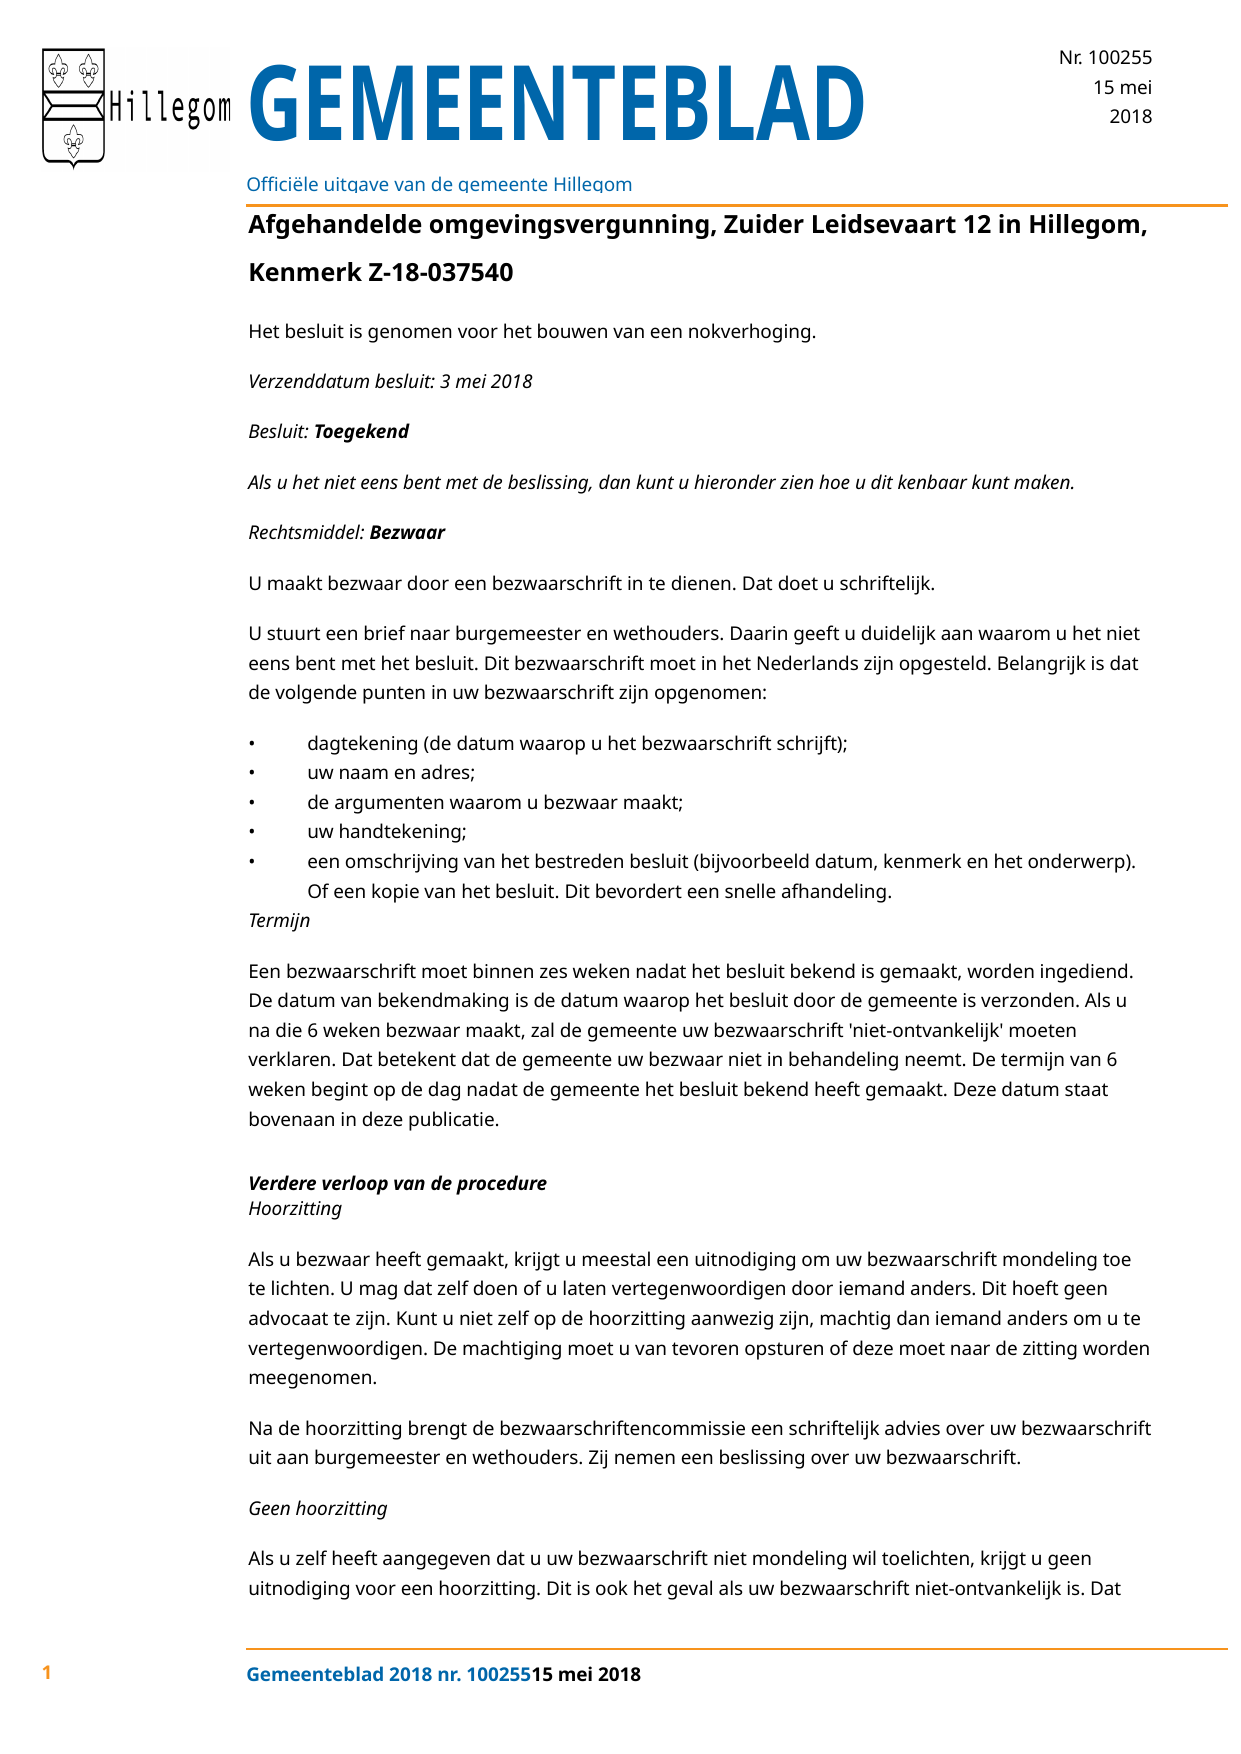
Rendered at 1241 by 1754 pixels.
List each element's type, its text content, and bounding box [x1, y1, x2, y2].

text Na de hoorzitting brengt de bezwaarschriftencommissie een schriftelijk advies over uw bezwaarschrift uit aan burgemeester en wethouders. Zij nemen een beslissing over uw bezwaarschrift. [248, 1415, 1152, 1470]
text Termijn [248, 907, 1152, 933]
list uw naam en adres; [248, 759, 1152, 785]
text Besluit: Toegekend [248, 419, 1152, 444]
list een omschrijving van het bestreden besluit (bijvoorbeeld datum, kenmerk en het onderwerp). Of een kopie van het besluit. Dit bevordert een snelle afhandeling. [248, 848, 1152, 904]
text Hoorzitting [248, 1196, 1152, 1221]
text Een bezwaarschrift moet binnen zes weken nadat het besluit bekend is gemaakt, worden ingediend. De datum van bekendmaking is de datum waarop het besluit door de gemeente is verzonden. Als u na die 6 weken bezwaar maakt, zal de gemeente uw bezwaarschrift 'niet-ontvankelijk' moeten verklaren. Dat betekent dat de gemeente uw bezwaar niet in behandeling neemt. De termijn van 6 weken begint op de dag nadat de gemeente het besluit bekend heeft gemaakt. Deze datum staat bovenaan in deze publicatie. [248, 958, 1152, 1132]
text Het besluit is genomen voor het bouwen van een nokverhoging. [248, 318, 1152, 344]
text Geen hoorzitting [248, 1495, 1152, 1520]
list de argumenten waarom u bezwaar maakt; [248, 789, 1152, 815]
text Als u zelf heeft aangegeven dat u uw bezwaarschrift niet mondeling wil toelichten, krijgt u geen uitnodiging voor een hoorzitting. Dit is ook het geval als uw bezwaarschrift niet-ontvankelijk is. Dat [248, 1545, 1152, 1600]
text U maakt bezwaar door een bezwaarschrift in te dienen. Dat doet u schriftelijk. [248, 570, 1152, 596]
list dagtekening (de datum waarop u het bezwaarschrift schrijft); [248, 730, 1152, 756]
text U stuurt een brief naar burgemeester en wethouders. Daarin geeft u duidelijk aan waarom u het niet eens bent met het besluit. Dit bezwaarschrift moet in het Nederlands zijn opgesteld. Belangrijk is dat de volgende punten in uw bezwaarschrift zijn opgenomen: [248, 620, 1152, 705]
text Als u bezwaar heeft gemaakt, krijgt u meestal een uitnodiging om uw bezwaarschrift mondeling toe te lichten. U mag dat zelf doen of u laten vertegenwoordigen door iemand anders. Dit hoeft geen advocaat te zijn. Kunt u niet zelf op de hoorzitting aanwezig zijn, machtig dan iemand anders om u te vertegenwoordigen. De machtiging moet u van tevoren opsturen of deze moet naar de zitting worden meegenomen. [248, 1246, 1152, 1390]
text Rechtsmiddel: Bezwaar [248, 519, 1152, 545]
list uw handtekening; [248, 819, 1152, 844]
text Afgehandelde omgevingsvergunning, Zuider Leidsevaart 12 in Hillegom, Kenmerk Z-18-037540 [248, 207, 1152, 288]
text Verzenddatum besluit: 3 mei 2018 [248, 368, 1152, 394]
text Verdere verloop van de procedure [248, 1170, 1152, 1196]
picture [41, 47, 231, 172]
text Als u het niet eens bent met de beslissing, dan kunt u hieronder zien hoe u dit kenbaar kunt maken. [248, 469, 1152, 495]
